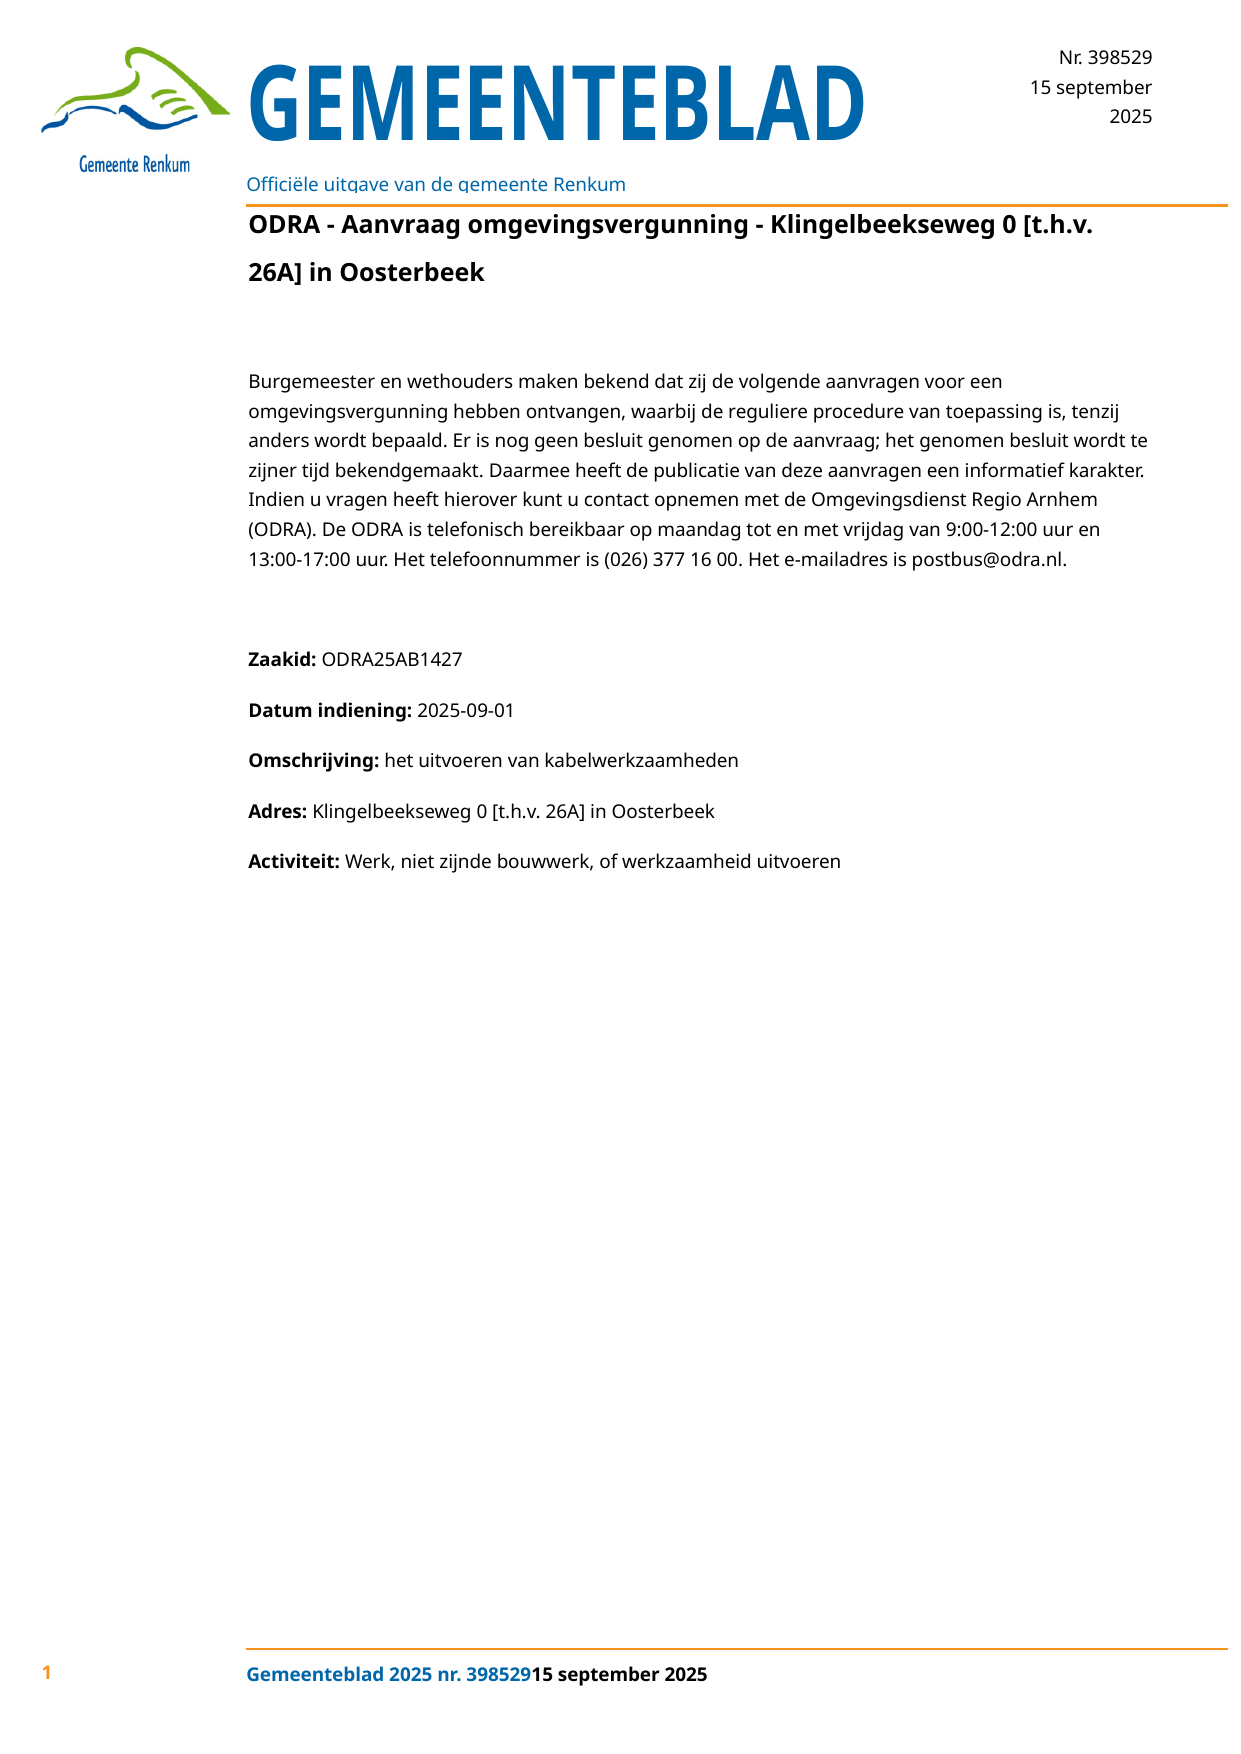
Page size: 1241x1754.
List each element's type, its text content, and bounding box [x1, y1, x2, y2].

text Omschrijving: het uitvoeren van kabelwerkzaamheden [248, 747, 1152, 773]
text Datum indiening: 2025-09-01 [248, 697, 1152, 723]
text Adres: Klingelbeekseweg 0 [t.h.v. 26A] in Oosterbeek [248, 798, 1152, 824]
text ODRA - Aanvraag omgevingsvergunning - Klingelbeekseweg 0 [t.h.v. 26A] in Oosterbeek [248, 207, 1152, 288]
text Burgemeester en wethouders maken bekend dat zij de volgende aanvragen voor een omgevingsvergunning hebben ontvangen, waarbij de reguliere procedure van toepassing is, tenzij anders wordt bepaald. Er is nog geen besluit genomen op de aanvraag; het genomen besluit wordt te zijner tijd bekendgemaakt. Daarmee heeft de publicatie van deze aanvragen een informatief karakter. Indien u vragen heeft hierover kunt u contact opnemen met de Omgevingsdienst Regio Arnhem (ODRA). De ODRA is telefonisch bereikbaar op maandag tot en met vrijdag van 9:00-12:00 uur en 13:00-17:00 uur. Het telefoonnummer is (026) 377 16 00. Het e-mailadres is postbus@odra.nl. [248, 368, 1152, 572]
picture [41, 47, 231, 172]
text Activiteit: Werk, niet zijnde bouwwerk, of werkzaamheid uitvoeren [248, 848, 1152, 874]
text Zaakid: ODRA25AB1427 [248, 647, 1152, 672]
